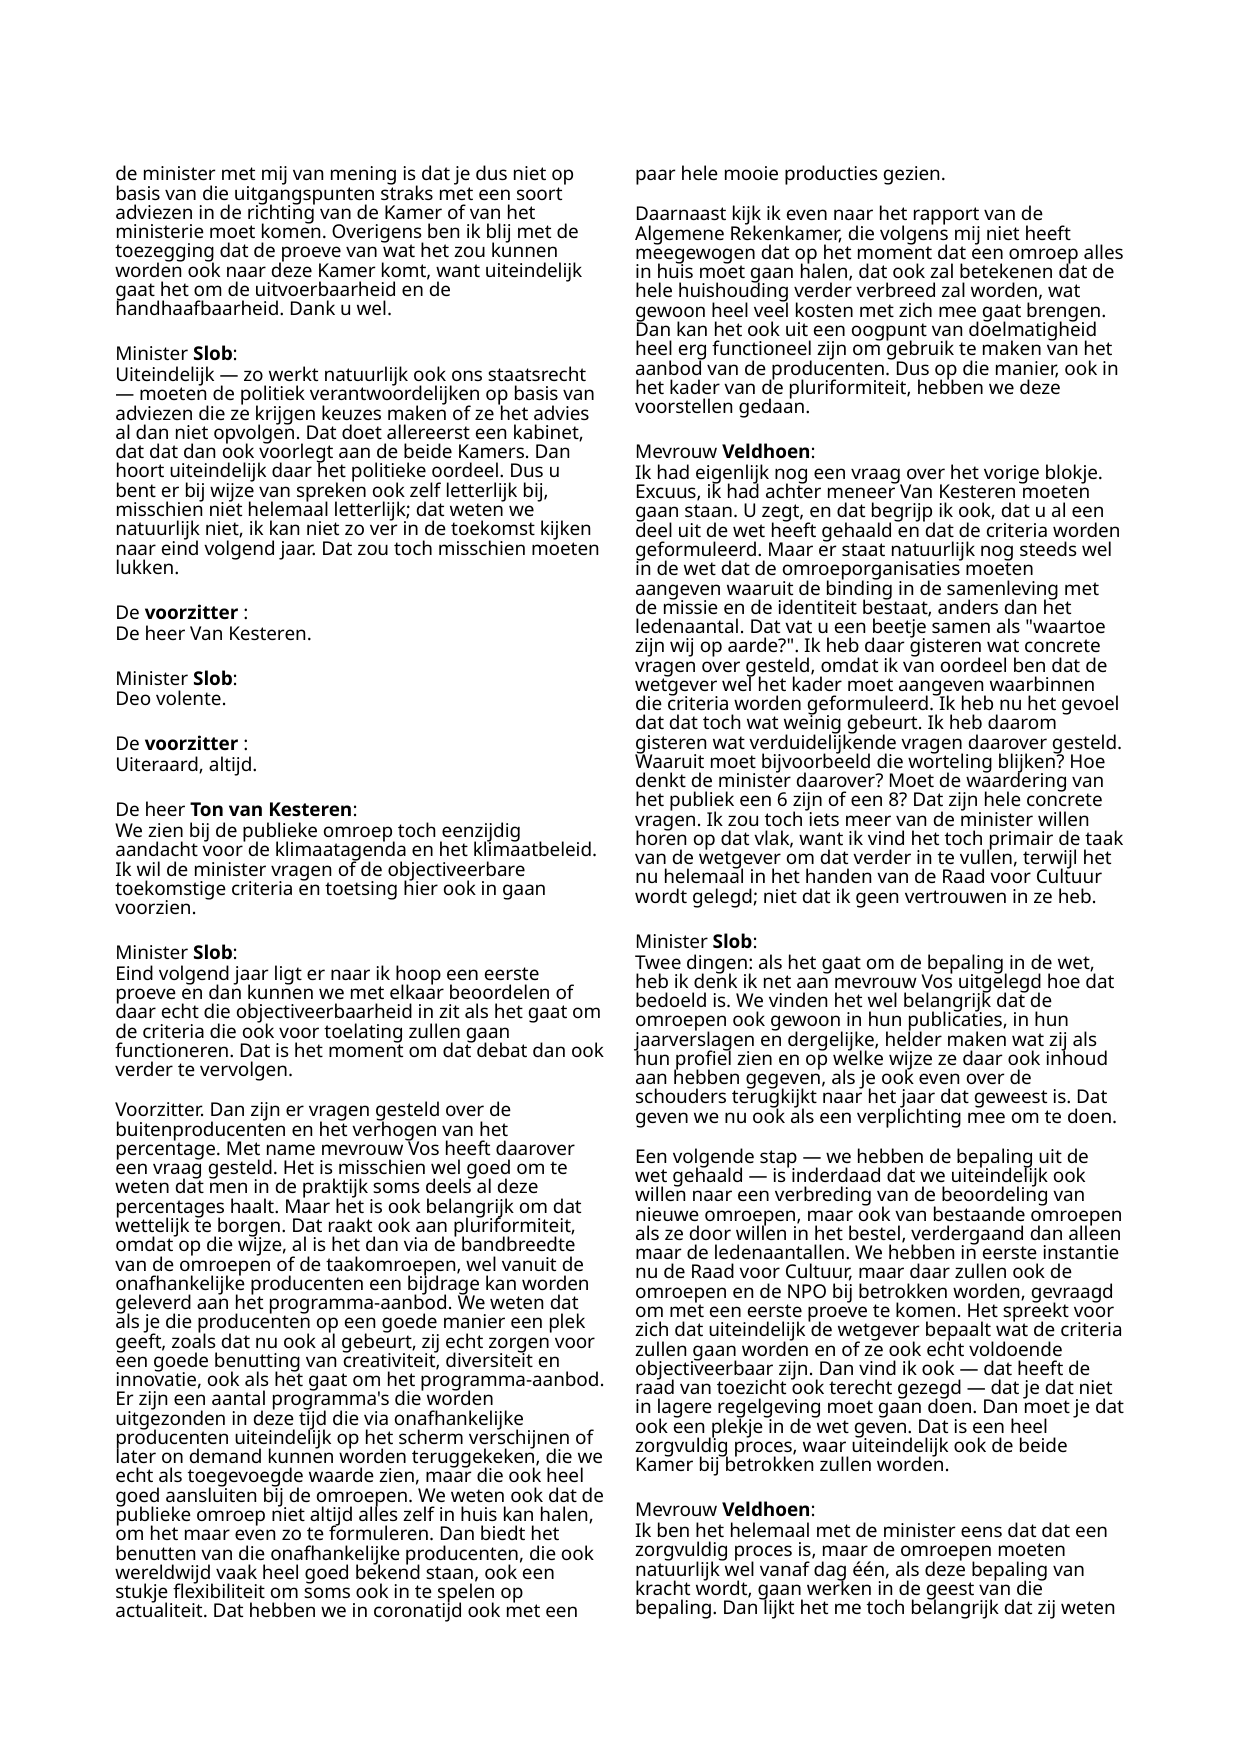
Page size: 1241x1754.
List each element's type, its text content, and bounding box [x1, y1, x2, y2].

text Daarnaast kijk ik even naar het rapport van de Algemene Rekenkamer, die volgens mij niet heeft meegewogen dat op het moment dat een omroep alles in huis moet gaan halen, dat ook zal betekenen dat de hele huishouding verder verbreed zal worden, wat gewoon heel veel kosten met zich mee gaat brengen. Dan kan het ook uit een oogpunt van doelmatigheid heel erg functioneel zijn om gebruik te maken van het aanbod van de producenten. Dus op die manier, ook in het kader van de pluriformiteit, hebben we deze voorstellen gedaan. [635, 205, 1125, 417]
text Minister Slob: [115, 340, 605, 366]
text Mevrouw Veldhoen: [635, 438, 1125, 464]
text Eind volgend jaar ligt er naar ik hoop een eerste proeve en dan kunnen we met elkaar beoordelen of daar echt die objectiveerbaarheid in zit als het gaat om de criteria die ook voor toelating zullen gaan functioneren. Dat is het moment om dat debat dan ook verder te vervolgen. [115, 965, 605, 1081]
text Minister Slob: [115, 939, 605, 965]
text Mevrouw Veldhoen: [635, 1496, 1125, 1522]
text Uiteindelijk — zo werkt natuurlijk ook ons staatsrecht — moeten de politiek verantwoordelijken op basis van adviezen die ze krijgen keuzes maken of ze het advies al dan niet opvolgen. Dat doet allereerst een kabinet, dat dat dan ook voorlegt aan de beide Kamers. Dan hoort uiteindelijk daar het politieke oordeel. Dus u bent er bij wijze van spreken ook zelf letterlijk bij, misschien niet helemaal letterlijk; dat weten we natuurlijk niet, ik kan niet zo ver in de toekomst kijken naar eind volgend jaar. Dat zou toch misschien moeten lukken. [115, 366, 605, 578]
text Minister Slob: [635, 928, 1125, 954]
text De heer Ton van Kesteren: [115, 796, 605, 822]
text paar hele mooie producties gezien. [635, 165, 1125, 184]
text De voorzitter : [115, 599, 605, 624]
text We zien bij de publieke omroep toch eenzijdig aandacht voor de klimaatagenda en het klimaatbeleid. Ik wil de minister vragen of de objectiveerbare toekomstige criteria en toetsing hier ook in gaan voorzien. [115, 822, 605, 918]
text de minister met mij van mening is dat je dus niet op basis van die uitgangspunten straks met een soort adviezen in de richting van de Kamer of van het ministerie moet komen. Overigens ben ik blij met de toezegging dat de proeve van wat het zou kunnen worden ook naar deze Kamer komt, want uiteindelijk gaat het om de uitvoerbaarheid en de handhaafbaarheid. Dank u wel. [115, 165, 605, 319]
text Twee dingen: als het gaat om de bepaling in de wet, heb ik denk ik net aan mevrouw Vos uitgelegd hoe dat bedoeld is. We vinden het wel belangrijk dat de omroepen ook gewoon in hun publicaties, in hun jaarverslagen en dergelijke, helder maken wat zij als hun profiel zien en op welke wijze ze daar ook inhoud aan hebben gegeven, als je ook even over de schouders terugkijkt naar het jaar dat geweest is. Dat geven we nu ook als een verplichting mee om te doen. [635, 954, 1125, 1127]
text Uiteraard, altijd. [115, 756, 605, 776]
text Ik had eigenlijk nog een vraag over het vorige blokje. Excuus, ik had achter meneer Van Kesteren moeten gaan staan. U zegt, en dat begrijp ik ook, dat u al een deel uit de wet heeft gehaald en dat de criteria worden geformuleerd. Maar er staat natuurlijk nog steeds wel in de wet dat de omroeporganisaties moeten aangeven waaruit de binding in de samenleving met de missie en de identiteit bestaat, anders dan het ledenaantal. Dat vat u een beetje samen als "waartoe zijn wij op aarde?". Ik heb daar gisteren wat concrete vragen over gesteld, omdat ik van oordeel ben dat de wetgever wel het kader moet aangeven waarbinnen die criteria worden geformuleerd. Ik heb nu het gevoel dat dat toch wat weinig gebeurt. Ik heb daarom gisteren wat verduidelijkende vragen daarover gesteld. Waaruit moet bijvoorbeeld die worteling blijken? Hoe denkt de minister daarover? Moet de waardering van het publiek een 6 zijn of een 8? Dat zijn hele concrete vragen. Ik zou toch iets meer van de minister willen horen op dat vlak, want ik vind het toch primair de taak van de wetgever om dat verder in te vullen, terwijl het nu helemaal in het handen van de Raad voor Cultuur wordt gelegd; niet dat ik geen vertrouwen in ze heb. [635, 464, 1125, 907]
text Voorzitter. Dan zijn er vragen gesteld over de buitenproducenten en het verhogen van het percentage. Met name mevrouw Vos heeft daarover een vraag gesteld. Het is misschien wel goed om te weten dat men in de praktijk soms deels al deze percentages haalt. Maar het is ook belangrijk om dat wettelijk te borgen. Dat raakt ook aan pluriformiteit, omdat op die wijze, al is het dan via de bandbreedte van de omroepen of de taakomroepen, wel vanuit de onafhankelijke producenten een bijdrage kan worden geleverd aan het programma-aanbod. We weten dat als je die producenten op een goede manier een plek geeft, zoals dat nu ook al gebeurt, zij echt zorgen voor een goede benutting van creativiteit, diversiteit en innovatie, ook als het gaat om het programma-aanbod. Er zijn een aantal programma's die worden uitgezonden in deze tijd die via onafhankelijke producenten uiteindelijk op het scherm verschijnen of later on demand kunnen worden teruggekeken, die we echt als toegevoegde waarde zien, maar die ook heel goed aansluiten bij de omroepen. We weten ook dat de publieke omroep niet altijd alles zelf in huis kan halen, om het maar even zo te formuleren. Dan biedt het benutten van die onafhankelijke producenten, die ook wereldwijd vaak heel goed bekend staan, ook een stukje flexibiliteit om soms ook in te spelen op actualiteit. Dat hebben we in coronatijd ook met een [115, 1101, 605, 1622]
text Een volgende stap — we hebben de bepaling uit de wet gehaald — is inderdaad dat we uiteindelijk ook willen naar een verbreding van de beoordeling van nieuwe omroepen, maar ook van bestaande omroepen als ze door willen in het bestel, verdergaand dan alleen maar de ledenaantallen. We hebben in eerste instantie nu de Raad voor Cultuur, maar daar zullen ook de omroepen en de NPO bij betrokken worden, gevraagd om met een eerste proeve te komen. Het spreekt voor zich dat uiteindelijk de wetgever bepaalt wat de criteria zullen gaan worden en of ze ook echt voldoende objectiveerbaar zijn. Dan vind ik ook — dat heeft de raad van toezicht ook terecht gezegd — dat je dat niet in lagere regelgeving moet gaan doen. Dan moet je dat ook een plekje in de wet geven. Dat is een heel zorgvuldig proces, waar uiteindelijk ook de beide Kamer bij betrokken zullen worden. [635, 1148, 1125, 1475]
text De voorzitter : [115, 731, 605, 756]
text Ik ben het helemaal met de minister eens dat dat een zorgvuldig proces is, maar de omroepen moeten natuurlijk wel vanaf dag één, als deze bepaling van kracht wordt, gaan werken in de geest van die bepaling. Dan lijkt het me toch belangrijk dat zij weten [635, 1522, 1125, 1618]
text Deo volente. [115, 690, 605, 710]
text Minister Slob: [115, 665, 605, 690]
text De heer Van Kesteren. [115, 624, 605, 644]
